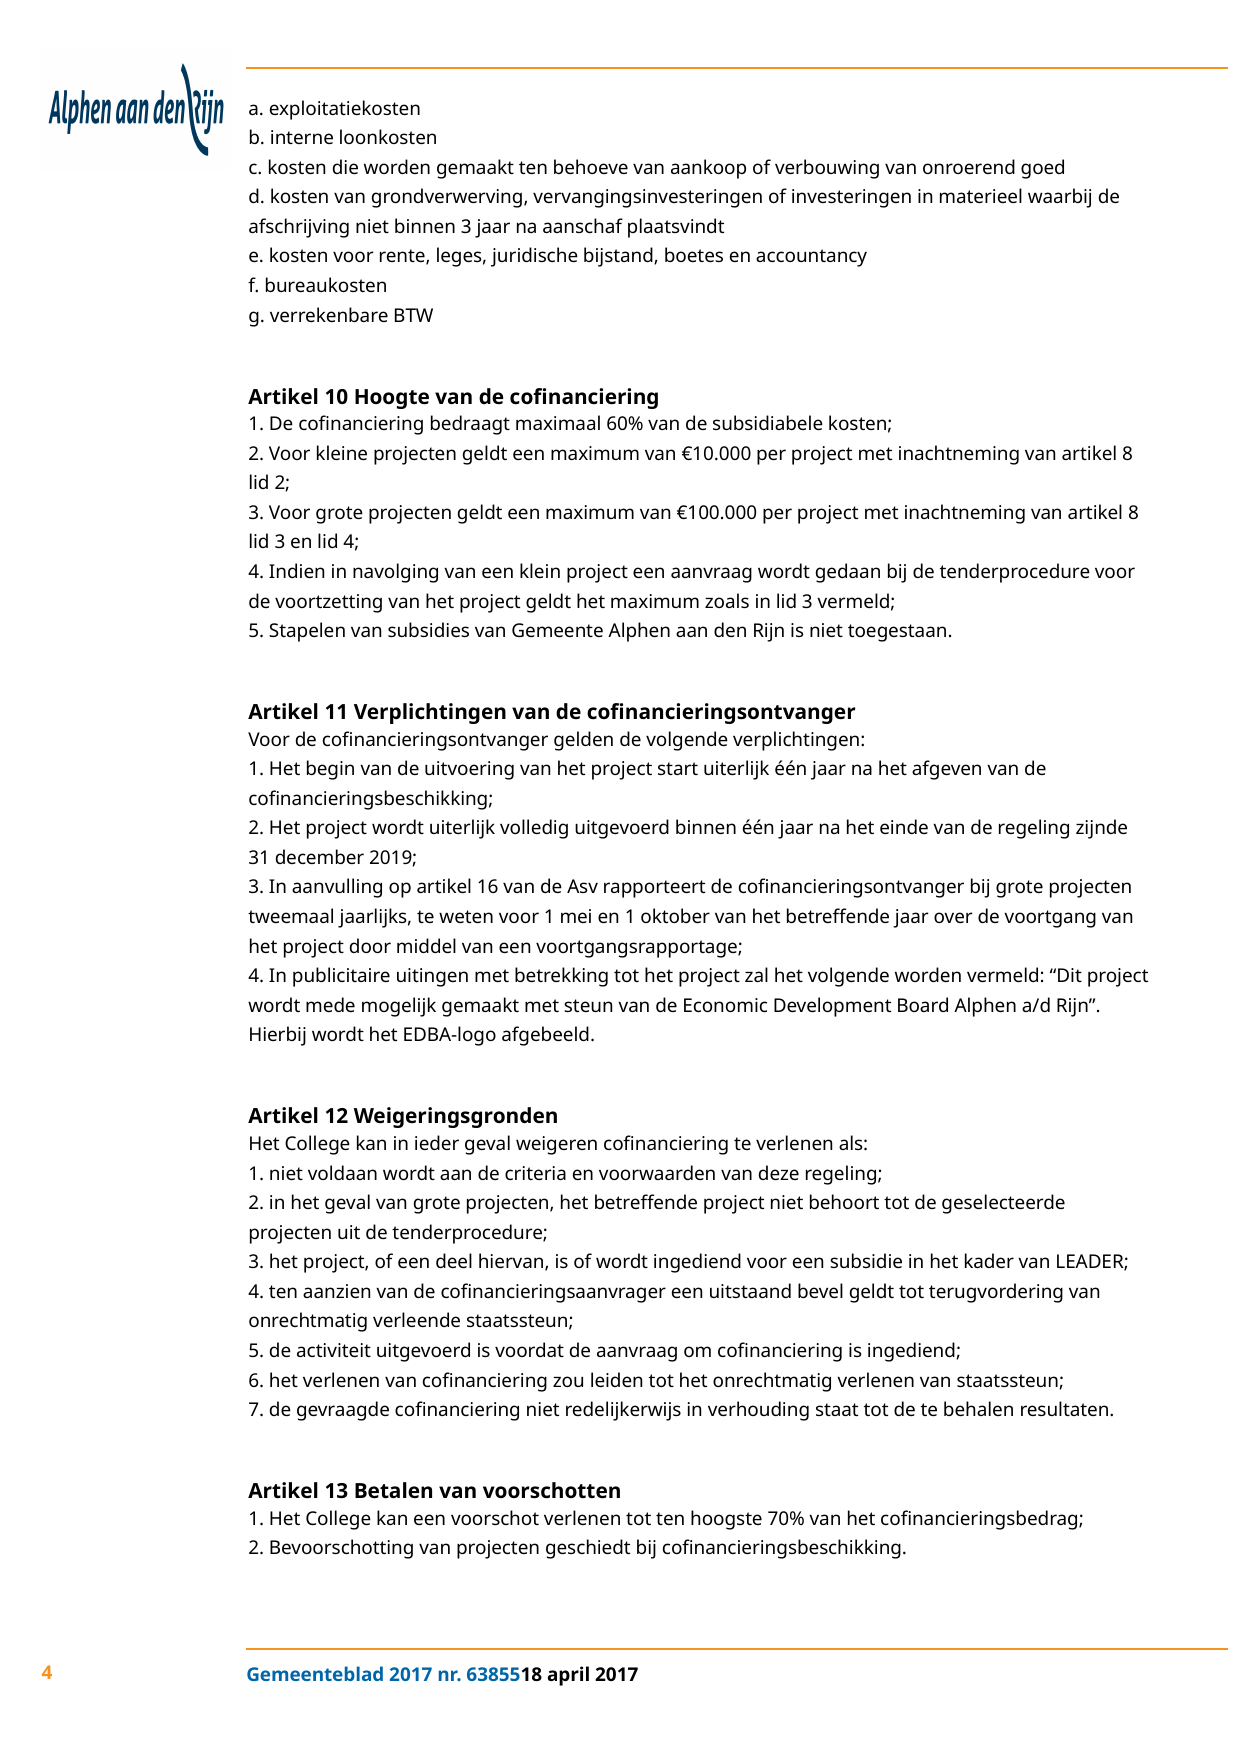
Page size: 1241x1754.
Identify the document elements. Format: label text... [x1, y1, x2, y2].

picture [41, 47, 231, 172]
text 2. Bevoorschotting van projecten geschiedt bij cofinancieringsbeschikking. [248, 1534, 1152, 1560]
text Artikel 12 Weigeringsgronden [248, 1102, 1152, 1130]
text 1. niet voldaan wordt aan de criteria en voorwaarden van deze regeling; [248, 1160, 1152, 1185]
text Artikel 10 Hoogte van de cofinanciering [248, 382, 1152, 410]
text 2. Het project wordt uiterlijk volledig uitgevoerd binnen één jaar na het einde van de regeling zijnde 31 december 2019; [248, 814, 1152, 870]
text e. kosten voor rente, leges, juridische bijstand, boetes en accountancy [248, 243, 1152, 268]
text 6. het verlenen van cofinanciering zou leiden tot het onrechtmatig verlenen van staatssteun; [248, 1367, 1152, 1392]
text g. verrekenbare BTW [248, 302, 1152, 328]
text Het College kan in ieder geval weigeren cofinanciering te verlenen als: [248, 1130, 1152, 1156]
text 1. Het College kan een voorschot verlenen tot ten hoogste 70% van het cofinancieringsbedrag; [248, 1505, 1152, 1531]
text c. kosten die worden gemaakt ten behoeve van aankoop of verbouwing van onroerend goed [248, 154, 1152, 180]
text a. exploitatiekosten [248, 95, 1152, 121]
text 3. Voor grote projecten geldt een maximum van €100.000 per project met inachtneming van artikel 8 lid 3 en lid 4; [248, 499, 1152, 554]
text 3. het project, of een deel hiervan, is of wordt ingediend voor een subsidie in het kader van LEADER; [248, 1248, 1152, 1274]
text f. bureaukosten [248, 272, 1152, 298]
text 1. Het begin van de uitvoering van het project start uiterlijk één jaar na het afgeven van de cofinancieringsbeschikking; [248, 755, 1152, 811]
text Artikel 11 Verplichtingen van de cofinancieringsontvanger [248, 697, 1152, 726]
text 4. ten aanzien van de cofinancieringsaanvrager een uitstaand bevel geldt tot terugvordering van onrechtmatig verleende staatssteun; [248, 1278, 1152, 1333]
text 1. De cofinanciering bedraagt maximaal 60% van de subsidiabele kosten; [248, 410, 1152, 436]
text 5. de activiteit uitgevoerd is voordat de aanvraag om cofinanciering is ingediend; [248, 1337, 1152, 1363]
text 3. In aanvulling op artikel 16 van de Asv rapporteert de cofinancieringsontvanger bij grote projecten tweemaal jaarlijks, te weten voor 1 mei en 1 oktober van het betreffende jaar over de voortgang van het project door middel van een voortgangsrapportage; [248, 874, 1152, 959]
text Voor de cofinancieringsontvanger gelden de volgende verplichtingen: [248, 726, 1152, 752]
text 2. Voor kleine projecten geldt een maximum van €10.000 per project met inachtneming van artikel 8 lid 2; [248, 440, 1152, 495]
text 7. de gevraagde cofinanciering niet redelijkerwijs in verhouding staat tot de te behalen resultaten. [248, 1396, 1152, 1422]
text 4. Indien in navolging van een klein project een aanvraag wordt gedaan bij de tenderprocedure voor de voortzetting van het project geldt het maximum zoals in lid 3 vermeld; [248, 558, 1152, 613]
text Artikel 13 Betalen van voorschotten [248, 1476, 1152, 1505]
text 2. in het geval van grote projecten, het betreffende project niet behoort tot de geselecteerde projecten uit de tenderprocedure; [248, 1189, 1152, 1244]
text b. interne loonkosten [248, 124, 1152, 150]
text 5. Stapelen van subsidies van Gemeente Alphen aan den Rijn is niet toegestaan. [248, 617, 1152, 643]
text 4. In publicitaire uitingen met betrekking tot het project zal het volgende worden vermeld: “Dit project wordt mede mogelijk gemaakt met steun van de Economic Development Board Alphen a/d Rijn”. Hierbij wordt het EDBA-logo afgebeeld. [248, 962, 1152, 1047]
text d. kosten van grondverwerving, vervangingsinvesteringen of investeringen in materieel waarbij de afschrijving niet binnen 3 jaar na aanschaf plaatsvindt [248, 183, 1152, 239]
